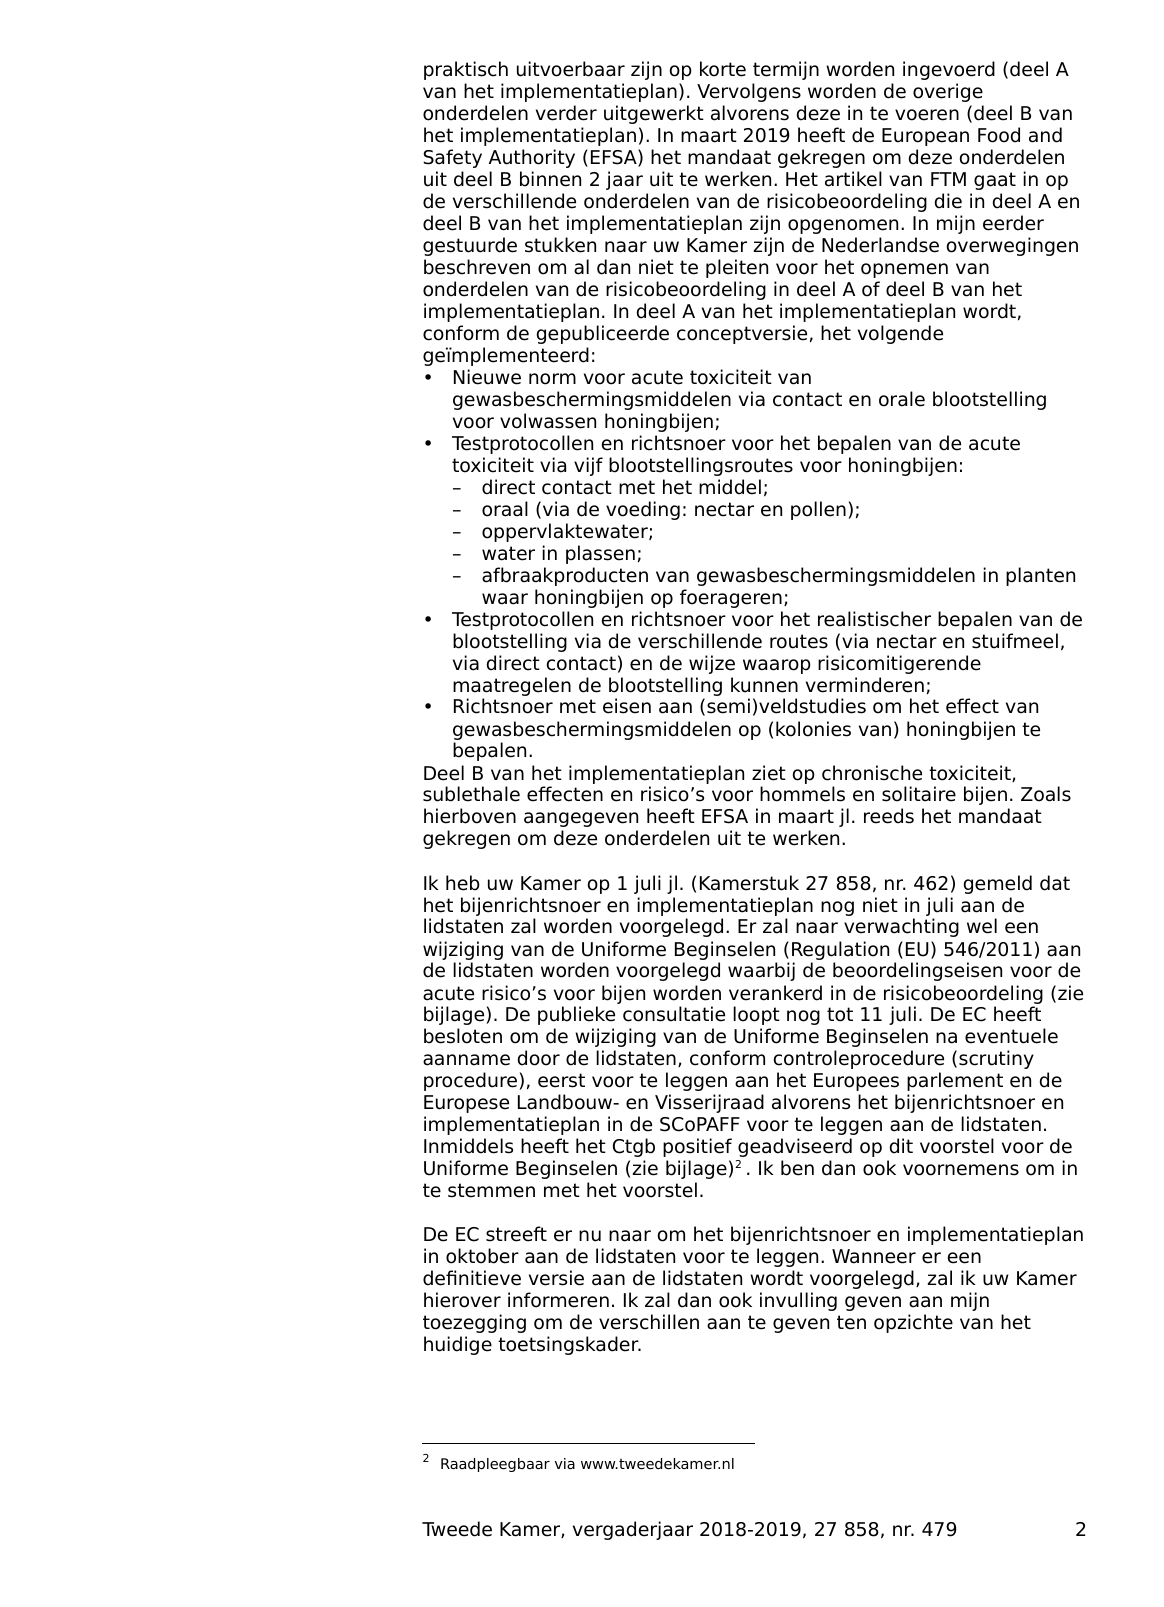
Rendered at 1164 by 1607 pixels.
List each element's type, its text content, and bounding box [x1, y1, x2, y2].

text De EC streeft er nu naar om het bijenrichtsnoer en implementatieplan in oktober aan de lidstaten voor te leggen. Wanneer er een definitieve versie aan de lidstaten wordt voorgelegd, zal ik uw Kamer hierover informeren. Ik zal dan ook invulling geven aan mijn toezegging om de verschillen aan te geven ten opzichte van het huidige toetsingskader. [422, 1224, 1087, 1356]
text – oraal (via de voeding: nectar en pollen); [452, 499, 1087, 521]
text – direct contact met het middel; [452, 477, 1087, 499]
text • Richtsnoer met eisen aan (semi)veldstudies om het effect van gewasbeschermingsmiddelen op (kolonies van) honingbijen te bepalen. [422, 696, 1087, 762]
text Ik heb uw Kamer op 1 juli jl. (Kamerstuk 27 858, nr. 462) gemeld dat het bijenrichtsnoer en implementatieplan nog niet in juli aan de lidstaten zal worden voorgelegd. Er zal naar verwachting wel een wijziging van de Uniforme Beginselen (Regulation (EU) 546/2011) aan de lidstaten worden voorgelegd waarbij de beoordelingseisen voor de acute risico’s voor bijen worden verankerd in de risicobeoordeling (zie bijlage). De publieke consultatie loopt nog tot 11 juli. De EC heeft besloten om de wijziging van de Uniforme Beginselen na eventuele aanname door de lidstaten, conform controleprocedure (scrutiny procedure), eerst voor te leggen aan het Europees parlement en de Europese Landbouw- en Visserijraad alvorens het bijenrichtsnoer en implementatieplan in de SCoPAFF voor te leggen aan de lidstaten. Inmiddels heeft het Ctgb positief geadviseerd op dit voorstel voor de Uniforme Beginselen (zie bijlage). Ik ben dan ook voornemens om in te stemmen met het voorstel. [422, 872, 1087, 1202]
text – water in plassen; [452, 543, 1087, 564]
text • Testprotocollen en richtsnoer voor het bepalen van de acute toxiciteit via vijf blootstellingsroutes voor honingbijen: [422, 433, 1087, 477]
text • Nieuwe norm voor acute toxiciteit van gewasbeschermingsmiddelen via contact en orale blootstelling voor volwassen honingbijen; [422, 367, 1087, 433]
text • Testprotocollen en richtsnoer voor het realistischer bepalen van de blootstelling via de verschillende routes (via nectar en stuifmeel, via direct contact) en de wijze waarop risicomitigerende maatregelen de blootstelling kunnen verminderen; [422, 608, 1087, 696]
text – afbraakproducten van gewasbeschermingsmiddelen in planten waar honingbijen op foerageren; [452, 564, 1087, 608]
text praktisch uitvoerbaar zijn op korte termijn worden ingevoerd (deel A van het implementatieplan). Vervolgens worden de overige onderdelen verder uitgewerkt alvorens deze in te voeren (deel B van het implementatieplan). In maart 2019 heeft de European Food and Safety Authority (EFSA) het mandaat gekregen om deze onderdelen uit deel B binnen 2 jaar uit te werken. Het artikel van FTM gaat in op de verschillende onderdelen van de risicobeoordeling die in deel A en deel B van het implementatieplan zijn opgenomen. In mijn eerder gestuurde stukken naar uw Kamer zijn de Nederlandse overwegingen beschreven om al dan niet te pleiten voor het opnemen van onderdelen van de risicobeoordeling in deel A of deel B van het implementatieplan. In deel A van het implementatieplan wordt, conform de gepubliceerde conceptversie, het volgende geïmplementeerd: [422, 59, 1087, 367]
text Deel B van het implementatieplan ziet op chronische toxiciteit, sublethale effecten en risico’s voor hommels en solitaire bijen. Zoals hierboven aangegeven heeft EFSA in maart jl. reeds het mandaat gekregen om deze onderdelen uit te werken. [422, 762, 1087, 850]
text Raadpleegbaar via www.tweedekamer.nl [422, 1452, 1087, 1474]
text – oppervlaktewater; [452, 521, 1087, 543]
